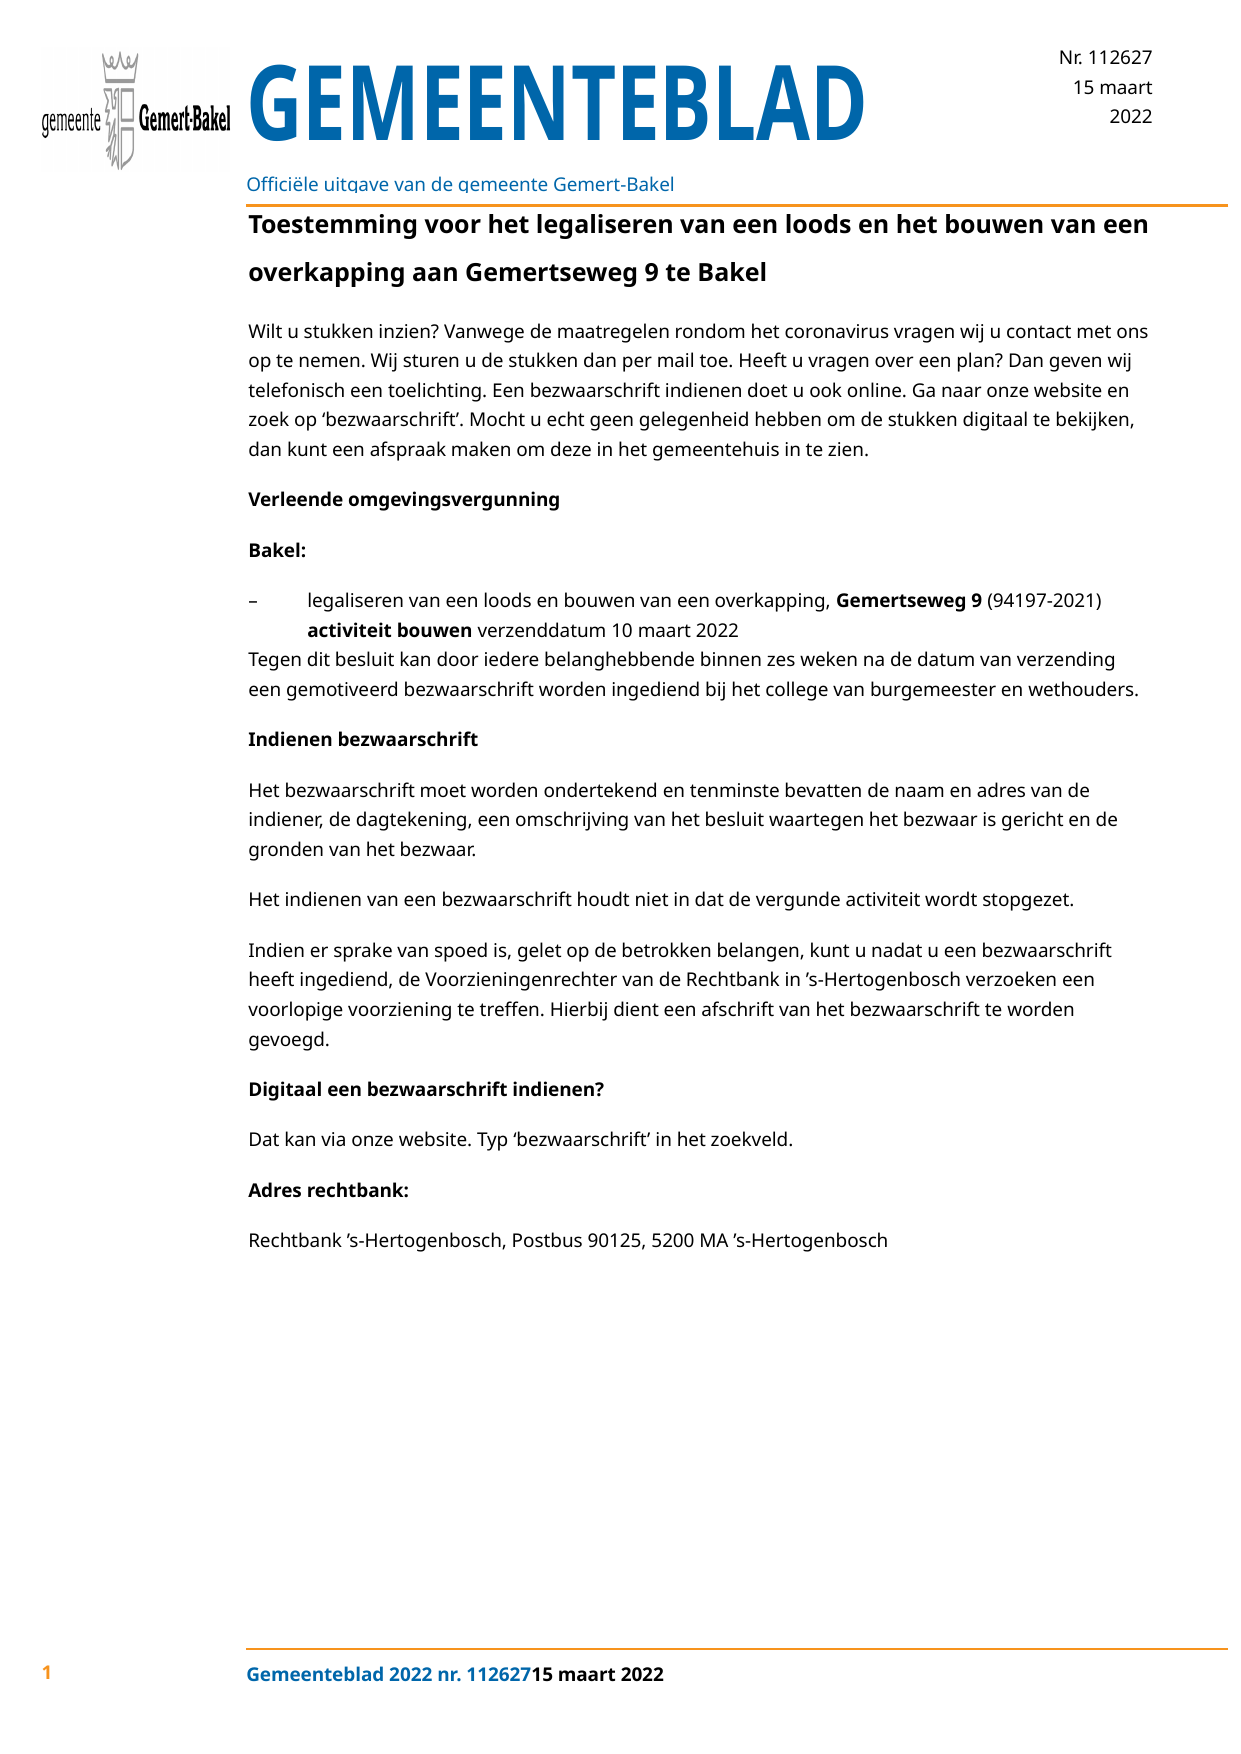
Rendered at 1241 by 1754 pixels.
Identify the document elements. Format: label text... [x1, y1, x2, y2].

text Toestemming voor het legaliseren van een loods en het bouwen van een overkapping aan Gemertseweg 9 te Bakel [248, 207, 1152, 288]
text Adres rechtbank: [248, 1177, 1152, 1203]
text Verleende omgevingsvergunning [248, 487, 1152, 512]
text Digitaal een bezwaarschrift indienen? [248, 1076, 1152, 1102]
picture [41, 47, 231, 172]
text Rechtbank ’s-Hertogenbosch, Postbus 90125, 5200 MA ’s-Hertogenbosch [248, 1227, 1152, 1253]
text Indien er sprake van spoed is, gelet op de betrokken belangen, kunt u nadat u een bezwaarschrift heeft ingediend, de Voorzieningenrechter van de Rechtbank in ’s-Hertogenbosch verzoeken een voorlopige voorziening te treffen. Hierbij dient een afschrift van het bezwaarschrift te worden gevoegd. [248, 937, 1152, 1052]
text Het bezwaarschrift moet worden ondertekend en tenminste bevatten de naam en adres van de indiener, de dagtekening, een omschrijving van het besluit waartegen het bezwaar is gericht en de gronden van het bezwaar. [248, 777, 1152, 862]
text Tegen dit besluit kan door iedere belanghebbende binnen zes weken na de datum van verzending een gemotiveerd bezwaarschrift worden ingediend bij het college van burgemeester en wethouders. [248, 647, 1152, 702]
text Het indienen van een bezwaarschrift houdt niet in dat de vergunde activiteit wordt stopgezet. [248, 887, 1152, 912]
text Wilt u stukken inzien? Vanwege de maatregelen rondom het coronavirus vragen wij u contact met ons op te nemen. Wij sturen u de stukken dan per mail toe. Heeft u vragen over een plan? Dan geven wij telefonisch een toelichting. Een bezwaarschrift indienen doet u ook online. Ga naar onze website en zoek op ‘bezwaarschrift’. Mocht u echt geen gelegenheid hebben om de stukken digitaal te bekijken, dan kunt een afspraak maken om deze in het gemeentehuis in te zien. [248, 318, 1152, 462]
text Bakel: [248, 537, 1152, 563]
list legaliseren van een loods en bouwen van een overkapping, Gemertseweg 9 (94197-2021) activiteit bouwen verzenddatum 10 maart 2022 [248, 587, 1152, 643]
text Indienen bezwaarschrift [248, 727, 1152, 752]
text Dat kan via onze website. Typ ‘bezwaarschrift’ in het zoekveld. [248, 1127, 1152, 1152]
